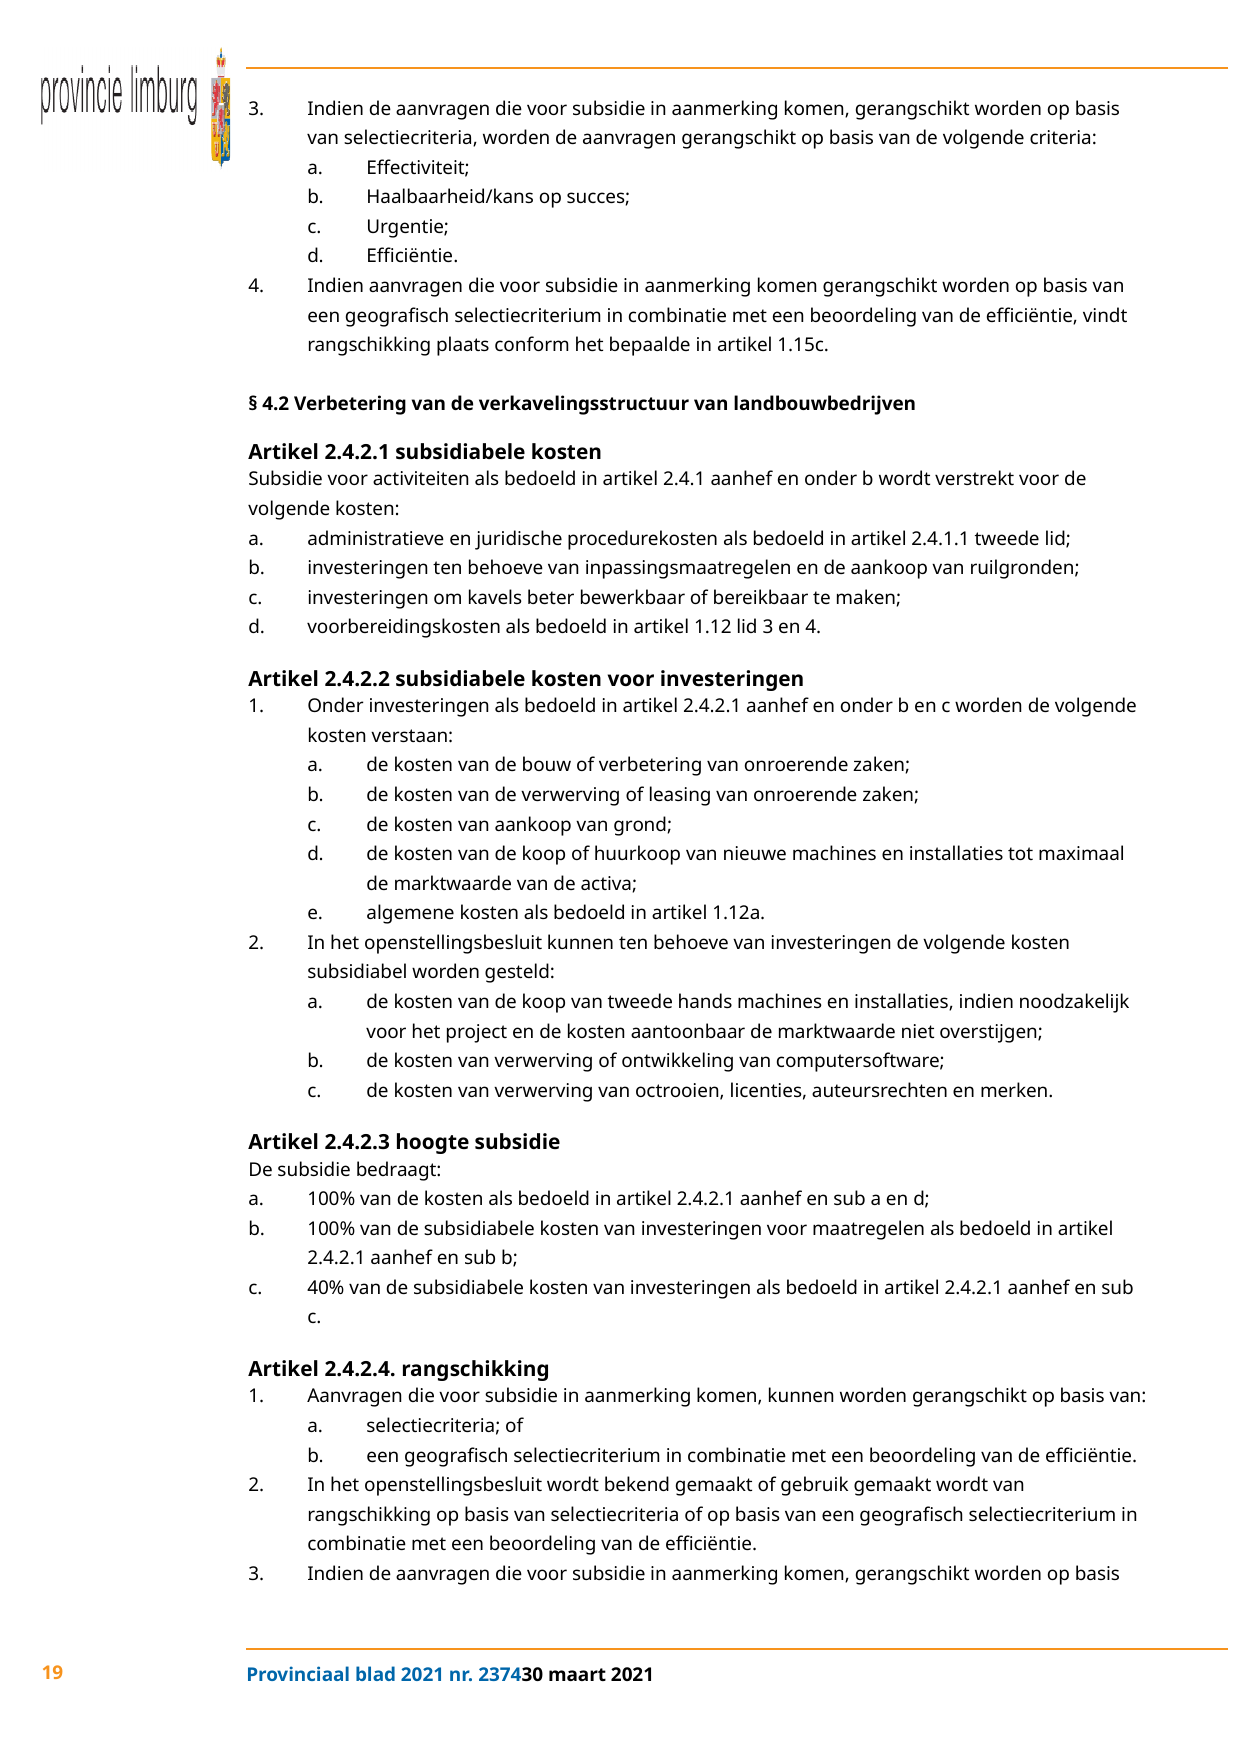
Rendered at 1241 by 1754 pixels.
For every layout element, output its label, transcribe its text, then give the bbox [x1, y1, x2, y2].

list administratieve en juridische procedurekosten als bedoeld in artikel 2.4.1.1 tweede lid; [248, 525, 1152, 551]
text § 4.2 Verbetering van de verkavelingsstructuur van landbouwbedrijven [248, 391, 1152, 416]
list Onder investeringen als bedoeld in artikel 2.4.2.1 aanhef en onder b en c worden de volgende kosten verstaan: [248, 692, 1152, 748]
list Indien de aanvragen die voor subsidie in aanmerking komen, gerangschikt worden op basis [248, 1560, 1152, 1586]
list Indien de aanvragen die voor subsidie in aanmerking komen, gerangschikt worden op basis van selectiecriteria, worden de aanvragen gerangschikt op basis van de volgende criteria: [248, 95, 1152, 150]
list In het openstellingsbesluit kunnen ten behoeve van investeringen de volgende kosten subsidiabel worden gesteld: [248, 929, 1152, 984]
text Artikel 2.4.2.2 subsidiabele kosten voor investeringen [248, 664, 1152, 692]
list een geografisch selectiecriterium in combinatie met een beoordeling van de efficiëntie. [307, 1442, 1152, 1467]
text Artikel 2.4.2.4. rangschikking [248, 1354, 1152, 1383]
list de kosten van aankoop van grond; [307, 811, 1152, 836]
list Effectiviteit; [307, 154, 1152, 180]
list 100% van de kosten als bedoeld in artikel 2.4.2.1 aanhef en sub a en d; [248, 1185, 1152, 1211]
list selectiecriteria; of [307, 1412, 1152, 1438]
list de kosten van de koop of huurkoop van nieuwe machines en installaties tot maximaal de marktwaarde van de activa; [307, 840, 1152, 896]
list investeringen om kavels beter bewerkbaar of bereikbaar te maken; [248, 584, 1152, 610]
text Artikel 2.4.2.1 subsidiabele kosten [248, 437, 1152, 466]
list Haalbaarheid/kans op succes; [307, 183, 1152, 209]
list de kosten van de koop van tweede hands machines en installaties, indien noodzakelijk voor het project en de kosten aantoonbaar de marktwaarde niet overstijgen; [307, 988, 1152, 1043]
list de kosten van de verwerving of leasing van onroerende zaken; [307, 781, 1152, 807]
picture [41, 47, 231, 172]
list Indien aanvragen die voor subsidie in aanmerking komen gerangschikt worden op basis van een geografisch selectiecriterium in combinatie met een beoordeling van de efficiëntie, vindt rangschikking plaats conform het bepaalde in artikel 1.15c. [248, 272, 1152, 357]
list de kosten van verwerving of ontwikkeling van computersoftware; [307, 1047, 1152, 1073]
list 100% van de subsidiabele kosten van investeringen voor maatregelen als bedoeld in artikel 2.4.2.1 aanhef en sub b; [248, 1215, 1152, 1270]
text Artikel 2.4.2.3 hoogte subsidie [248, 1127, 1152, 1156]
text De subsidie bedraagt: [248, 1156, 1152, 1182]
list Efficiëntie. [307, 243, 1152, 268]
list In het openstellingsbesluit wordt bekend gemaakt of gebruik gemaakt wordt van rangschikking op basis van selectiecriteria of op basis van een geografisch selectiecriterium in combinatie met een beoordeling van de efficiëntie. [248, 1471, 1152, 1556]
list Aanvragen die voor subsidie in aanmerking komen, kunnen worden gerangschikt op basis van: [248, 1383, 1152, 1408]
text Subsidie voor activiteiten als bedoeld in artikel 2.4.1 aanhef en onder b wordt verstrekt voor de volgende kosten: [248, 466, 1152, 521]
list voorbereidingskosten als bedoeld in artikel 1.12 lid 3 en 4. [248, 613, 1152, 639]
list 40% van de subsidiabele kosten van investeringen als bedoeld in artikel 2.4.2.1 aanhef en sub c. [248, 1274, 1152, 1329]
list de kosten van de bouw of verbetering van onroerende zaken; [307, 752, 1152, 777]
list investeringen ten behoeve van inpassingsmaatregelen en de aankoop van ruilgronden; [248, 554, 1152, 580]
list algemene kosten als bedoeld in artikel 1.12a. [307, 899, 1152, 925]
list de kosten van verwerving van octrooien, licenties, auteursrechten en merken. [307, 1077, 1152, 1103]
list Urgentie; [307, 213, 1152, 239]
